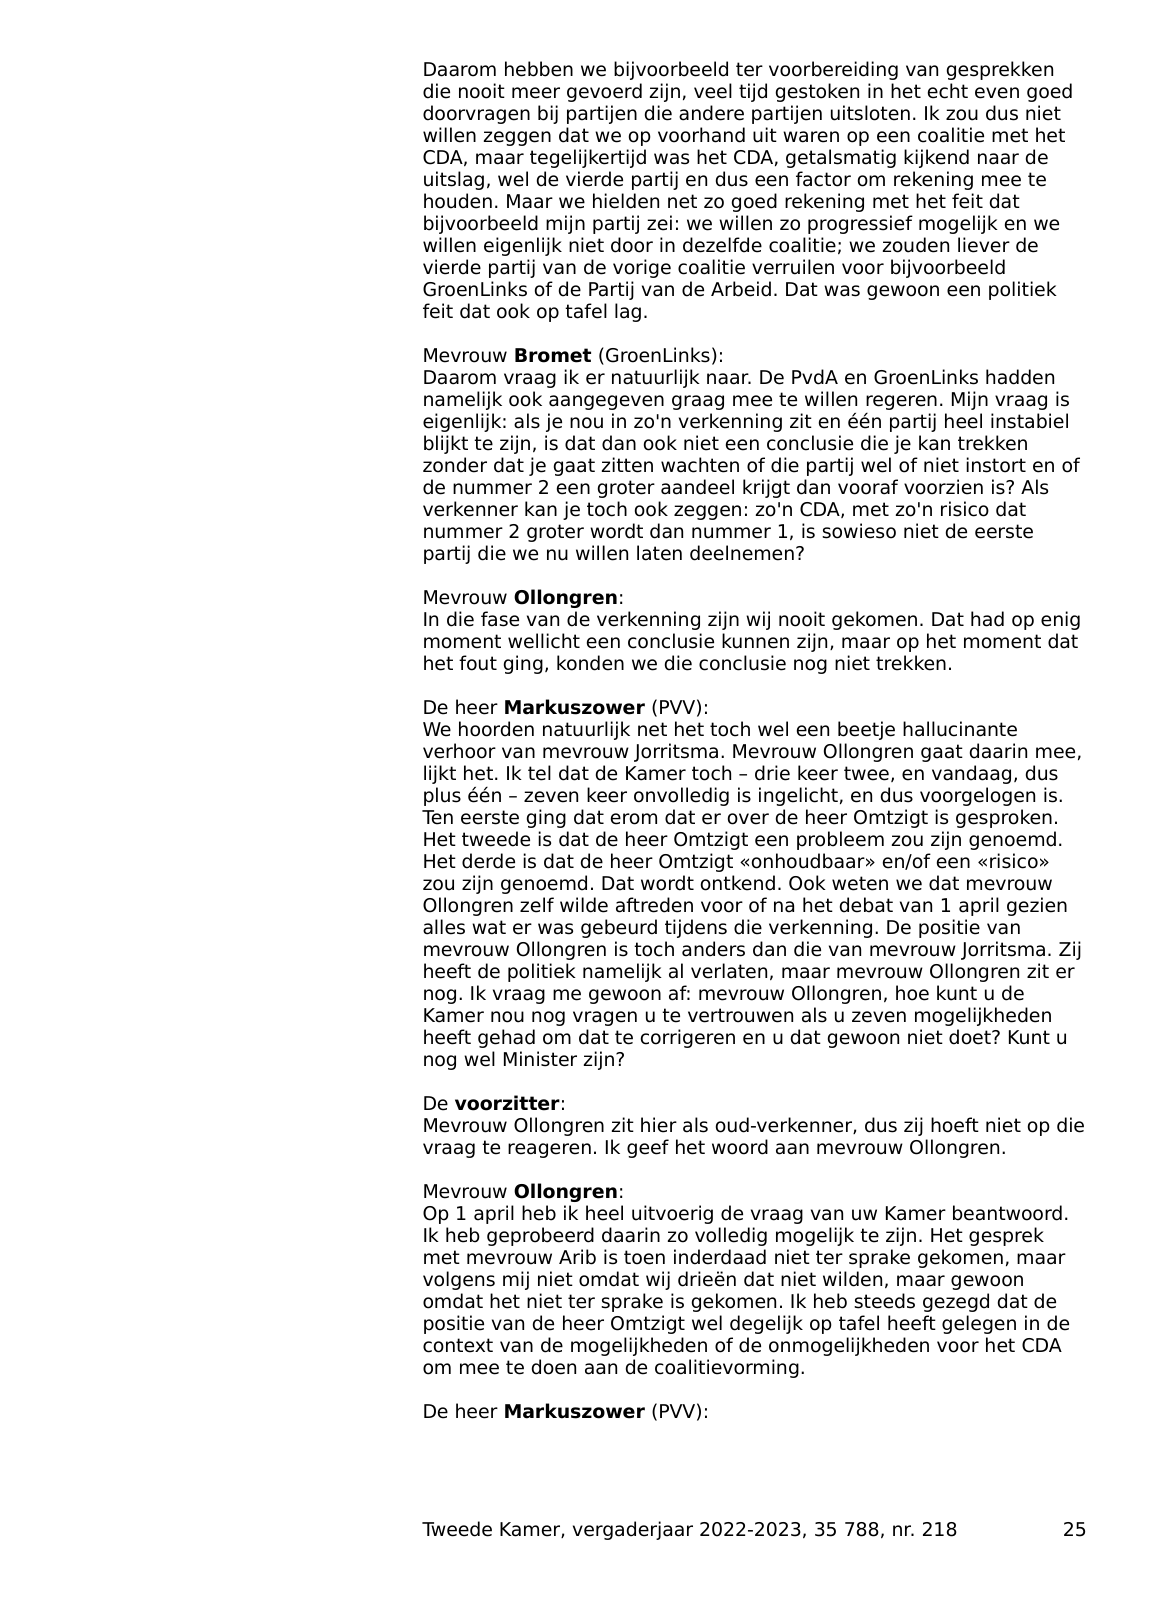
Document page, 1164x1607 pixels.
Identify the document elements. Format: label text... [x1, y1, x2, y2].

text Mevrouw Ollongren: [422, 587, 1087, 609]
text We hoorden natuurlijk net het toch wel een beetje hallucinante verhoor van mevrouw Jorritsma. Mevrouw Ollongren gaat daarin mee, lijkt het. Ik tel dat de Kamer toch – drie keer twee, en vandaag, dus plus één – zeven keer onvolledig is ingelicht, en dus voorgelogen is. Ten eerste ging dat erom dat er over de heer Omtzigt is gesproken. Het tweede is dat de heer Omtzigt een probleem zou zijn genoemd. Het derde is dat de heer Omtzigt «onhoudbaar» en/of een «risico» zou zijn genoemd. Dat wordt ontkend. Ook weten we dat mevrouw Ollongren zelf wilde aftreden voor of na het debat van 1 april gezien alles wat er was gebeurd tijdens die verkenning. De positie van mevrouw Ollongren is toch anders dan die van mevrouw Jorritsma. Zij heeft de politiek namelijk al verlaten, maar mevrouw Ollongren zit er nog. Ik vraag me gewoon af: mevrouw Ollongren, hoe kunt u de Kamer nou nog vragen u te vertrouwen als u zeven mogelijkheden heeft gehad om dat te corrigeren en u dat gewoon niet doet? Kunt u nog wel Minister zijn? [422, 719, 1087, 1071]
text Mevrouw Bromet (GroenLinks): [422, 345, 1087, 367]
text Daarom hebben we bijvoorbeeld ter voorbereiding van gesprekken die nooit meer gevoerd zijn, veel tijd gestoken in het echt even goed doorvragen bij partijen die andere partijen uitsloten. Ik zou dus niet willen zeggen dat we op voorhand uit waren op een coalitie met het CDA, maar tegelijkertijd was het CDA, getalsmatig kijkend naar de uitslag, wel de vierde partij en dus een factor om rekening mee te houden. Maar we hielden net zo goed rekening met het feit dat bijvoorbeeld mijn partij zei: we willen zo progressief mogelijk en we willen eigenlijk niet door in dezelfde coalitie; we zouden liever de vierde partij van de vorige coalitie verruilen voor bijvoorbeeld GroenLinks of de Partij van de Arbeid. Dat was gewoon een politiek feit dat ook op tafel lag. [422, 59, 1087, 323]
text De voorzitter: [422, 1093, 1087, 1115]
text De heer Markuszower (PVV): [422, 697, 1087, 719]
text De heer Markuszower (PVV): [422, 1401, 1087, 1423]
text Mevrouw Ollongren zit hier als oud-verkenner, dus zij hoeft niet op die vraag te reageren. Ik geef het woord aan mevrouw Ollongren. [422, 1115, 1087, 1159]
text Mevrouw Ollongren: [422, 1181, 1087, 1203]
text In die fase van de verkenning zijn wij nooit gekomen. Dat had op enig moment wellicht een conclusie kunnen zijn, maar op het moment dat het fout ging, konden we die conclusie nog niet trekken. [422, 609, 1087, 675]
text Op 1 april heb ik heel uitvoerig de vraag van uw Kamer beantwoord. Ik heb geprobeerd daarin zo volledig mogelijk te zijn. Het gesprek met mevrouw Arib is toen inderdaad niet ter sprake gekomen, maar volgens mij niet omdat wij drieën dat niet wilden, maar gewoon omdat het niet ter sprake is gekomen. Ik heb steeds gezegd dat de positie van de heer Omtzigt wel degelijk op tafel heeft gelegen in de context van de mogelijkheden of de onmogelijkheden voor het CDA om mee te doen aan de coalitievorming. [422, 1203, 1087, 1379]
text Daarom vraag ik er natuurlijk naar. De PvdA en GroenLinks hadden namelijk ook aangegeven graag mee te willen regeren. Mijn vraag is eigenlijk: als je nou in zo'n verkenning zit en één partij heel instabiel blijkt te zijn, is dat dan ook niet een conclusie die je kan trekken zonder dat je gaat zitten wachten of die partij wel of niet instort en of de nummer 2 een groter aandeel krijgt dan vooraf voorzien is? Als verkenner kan je toch ook zeggen: zo'n CDA, met zo'n risico dat nummer 2 groter wordt dan nummer 1, is sowieso niet de eerste partij die we nu willen laten deelnemen? [422, 367, 1087, 565]
